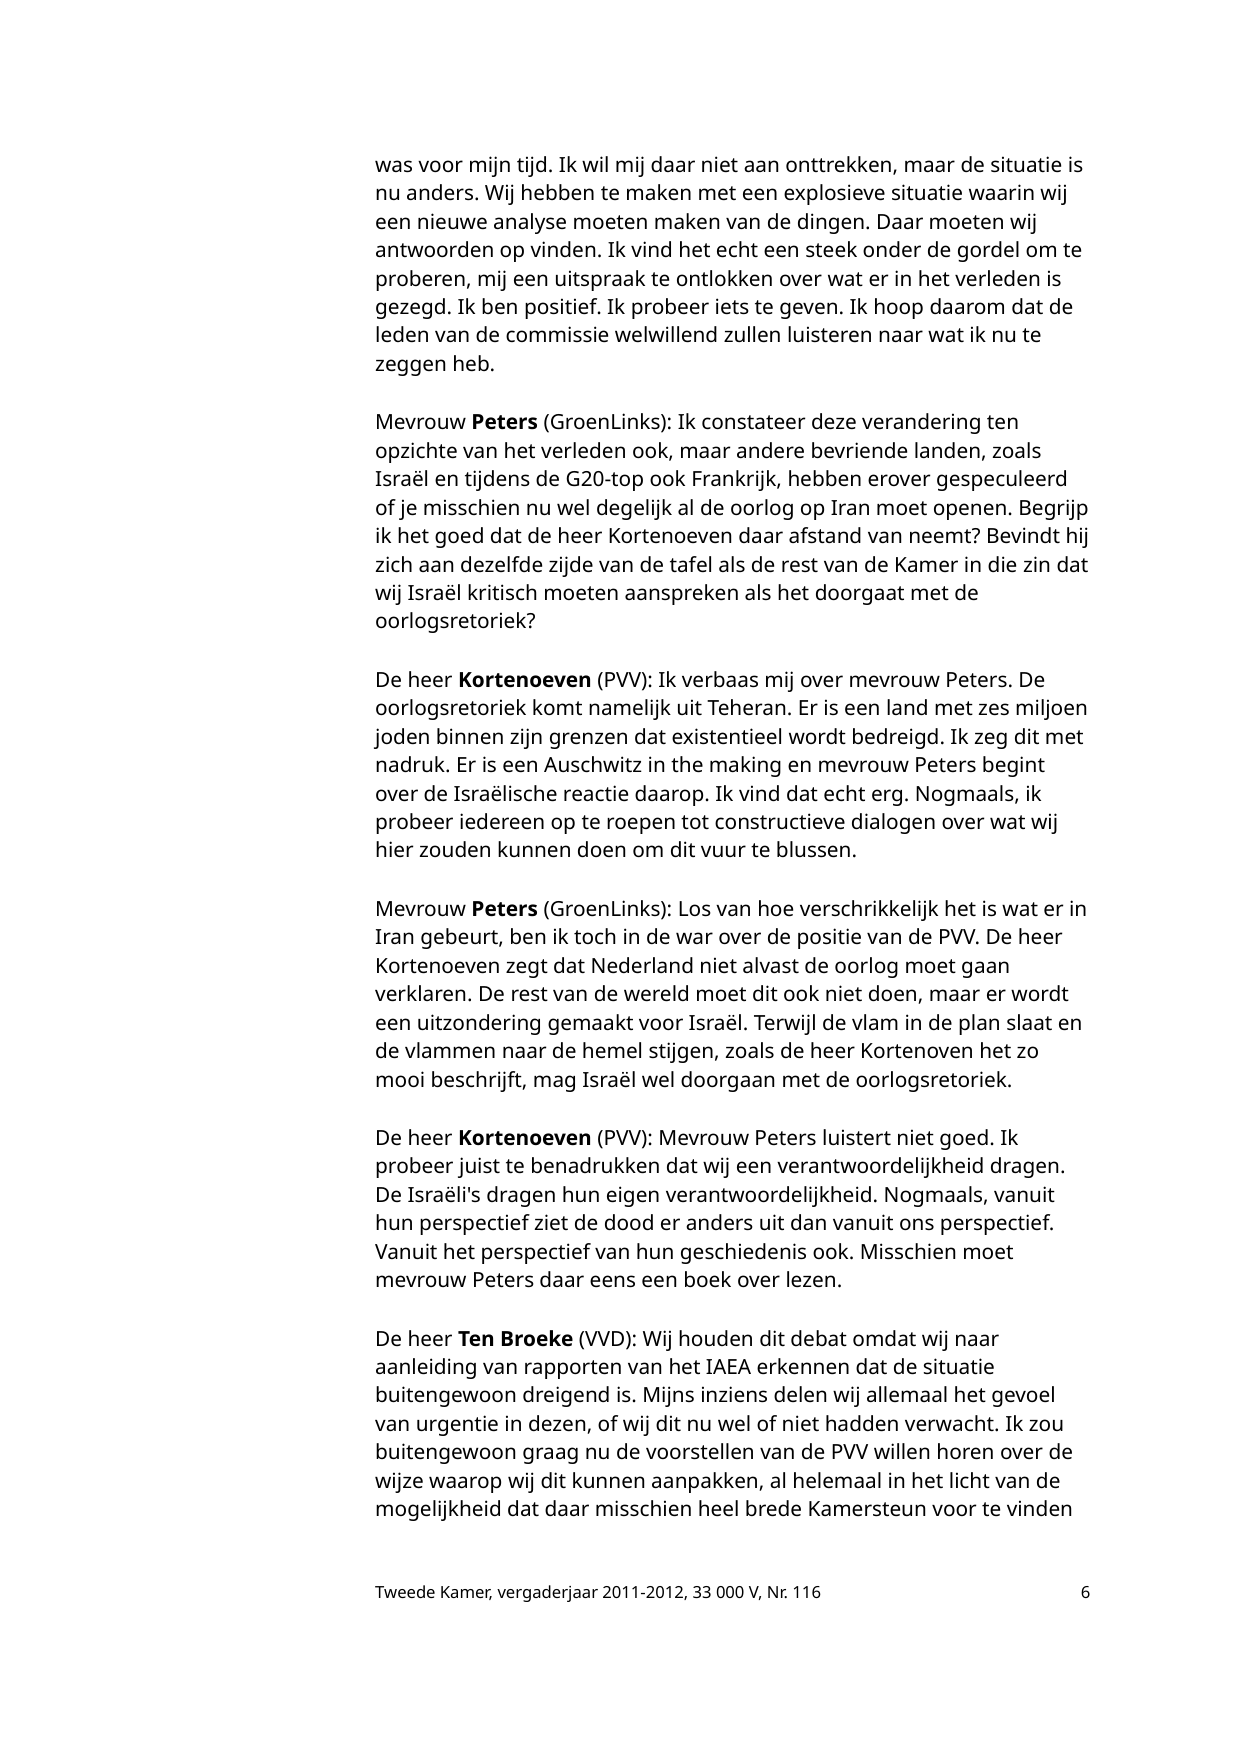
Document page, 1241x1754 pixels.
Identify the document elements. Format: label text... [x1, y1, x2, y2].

text De heer Kortenoeven (PVV): Ik verbaas mij over mevrouw Peters. De oorlogsretoriek komt namelijk uit Teheran. Er is een land met zes miljoen joden binnen zijn grenzen dat existentieel wordt bedreigd. Ik zeg dit met nadruk. Er is een Auschwitz in the making en mevrouw Peters begint over de Israëlische reactie daarop. Ik vind dat echt erg. Nogmaals, ik probeer iedereen op te roepen tot constructieve dialogen over wat wij hier zouden kunnen doen om dit vuur te blussen. [375, 665, 1090, 864]
text De heer Kortenoeven (PVV): Mevrouw Peters luistert niet goed. Ik probeer juist te benadrukken dat wij een verantwoordelijkheid dragen. De Israëli's dragen hun eigen verantwoordelijkheid. Nogmaals, vanuit hun perspectief ziet de dood er anders uit dan vanuit ons perspectief. Vanuit het perspectief van hun geschiedenis ook. Misschien moet mevrouw Peters daar eens een boek over lezen. [375, 1123, 1090, 1294]
text was voor mijn tijd. Ik wil mij daar niet aan onttrekken, maar de situatie is nu anders. Wij hebben te maken met een explosieve situatie waarin wij een nieuwe analyse moeten maken van de dingen. Daar moeten wij antwoorden op vinden. Ik vind het echt een steek onder de gordel om te proberen, mij een uitspraak te ontlokken over wat er in het verleden is gezegd. Ik ben positief. Ik probeer iets te geven. Ik hoop daarom dat de leden van de commissie welwillend zullen luisteren naar wat ik nu te zeggen heb. [375, 150, 1090, 377]
text De heer Ten Broeke (VVD): Wij houden dit debat omdat wij naar aanleiding van rapporten van het IAEA erkennen dat de situatie buitengewoon dreigend is. Mijns inziens delen wij allemaal het gevoel van urgentie in dezen, of wij dit nu wel of niet hadden verwacht. Ik zou buitengewoon graag nu de voorstellen van de PVV willen horen over de wijze waarop wij dit kunnen aanpakken, al helemaal in het licht van de mogelijkheid dat daar misschien heel brede Kamersteun voor te vinden [375, 1324, 1090, 1523]
text Mevrouw Peters (GroenLinks): Los van hoe verschrikkelijk het is wat er in Iran gebeurt, ben ik toch in de war over de positie van de PVV. De heer Kortenoeven zegt dat Nederland niet alvast de oorlog moet gaan verklaren. De rest van de wereld moet dit ook niet doen, maar er wordt een uitzondering gemaakt voor Israël. Terwijl de vlam in de plan slaat en de vlammen naar de hemel stijgen, zoals de heer Kortenoven het zo mooi beschrijft, mag Israël wel doorgaan met de oorlogsretoriek. [375, 894, 1090, 1093]
text Mevrouw Peters (GroenLinks): Ik constateer deze verandering ten opzichte van het verleden ook, maar andere bevriende landen, zoals Israël en tijdens de G20-top ook Frankrijk, hebben erover gespeculeerd of je misschien nu wel degelijk al de oorlog op Iran moet openen. Begrijp ik het goed dat de heer Kortenoeven daar afstand van neemt? Bevindt hij zich aan dezelfde zijde van de tafel als de rest van de Kamer in die zin dat wij Israël kritisch moeten aanspreken als het doorgaat met de oorlogsretoriek? [375, 407, 1090, 635]
